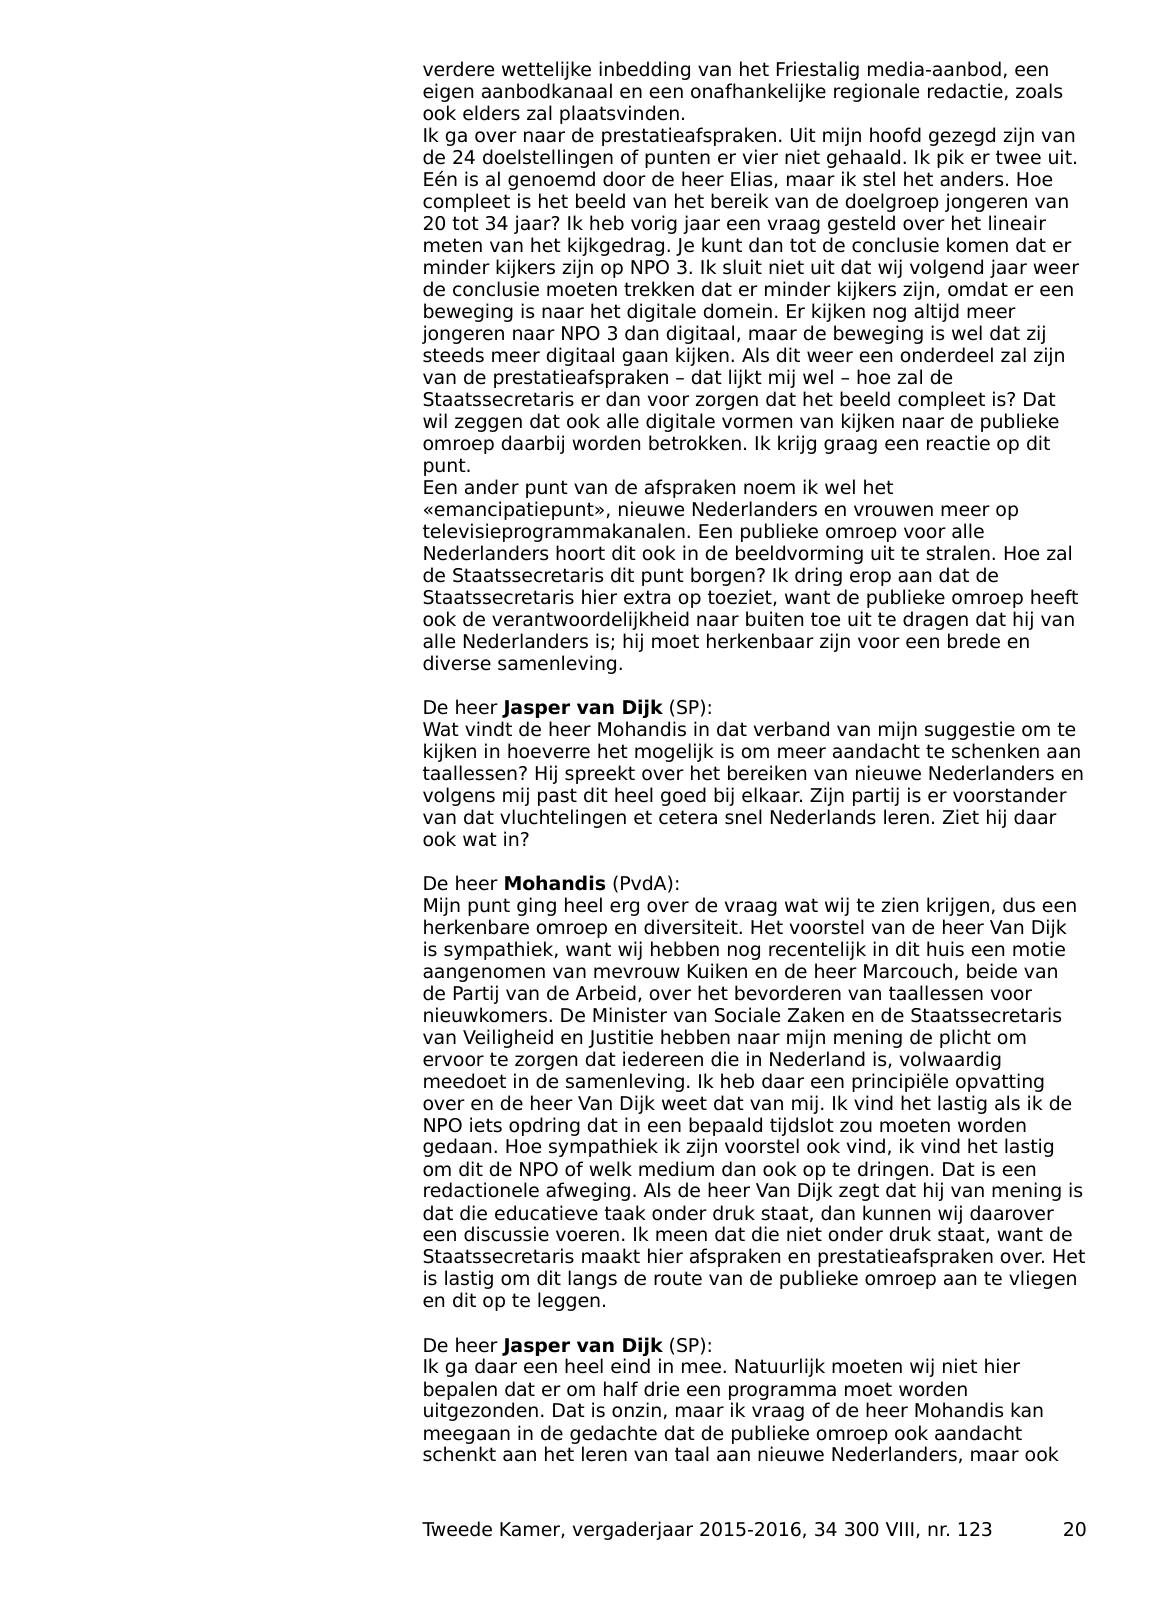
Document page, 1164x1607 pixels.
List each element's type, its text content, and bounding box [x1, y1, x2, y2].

text Ik ga over naar de prestatieafspraken. Uit mijn hoofd gezegd zijn van de 24 doelstellingen of punten er vier niet gehaald. Ik pik er twee uit. Eén is al genoemd door de heer Elias, maar ik stel het anders. Hoe compleet is het beeld van het bereik van de doelgroep jongeren van 20 tot 34 jaar? Ik heb vorig jaar een vraag gesteld over het lineair meten van het kijkgedrag. Je kunt dan tot de conclusie komen dat er minder kijkers zijn op NPO 3. Ik sluit niet uit dat wij volgend jaar weer de conclusie moeten trekken dat er minder kijkers zijn, omdat er een beweging is naar het digitale domein. Er kijken nog altijd meer jongeren naar NPO 3 dan digitaal, maar de beweging is wel dat zij steeds meer digitaal gaan kijken. Als dit weer een onderdeel zal zijn van de prestatieafspraken – dat lijkt mij wel – hoe zal de Staatssecretaris er dan voor zorgen dat het beeld compleet is? Dat wil zeggen dat ook alle digitale vormen van kijken naar de publieke omroep daarbij worden betrokken. Ik krijg graag een reactie op dit punt. [422, 125, 1087, 477]
text Mijn punt ging heel erg over de vraag wat wij te zien krijgen, dus een herkenbare omroep en diversiteit. Het voorstel van de heer Van Dijk is sympathiek, want wij hebben nog recentelijk in dit huis een motie aangenomen van mevrouw Kuiken en de heer Marcouch, beide van de Partij van de Arbeid, over het bevorderen van taallessen voor nieuwkomers. De Minister van Sociale Zaken en de Staatssecretaris van Veiligheid en Justitie hebben naar mijn mening de plicht om ervoor te zorgen dat iedereen die in Nederland is, volwaardig meedoet in de samenleving. Ik heb daar een principiële opvatting over en de heer Van Dijk weet dat van mij. Ik vind het lastig als ik de NPO iets opdring dat in een bepaald tijdslot zou moeten worden gedaan. Hoe sympathiek ik zijn voorstel ook vind, ik vind het lastig om dit de NPO of welk medium dan ook op te dringen. Dat is een redactionele afweging. Als de heer Van Dijk zegt dat hij van mening is dat die educatieve taak onder druk staat, dan kunnen wij daarover een discussie voeren. Ik meen dat die niet onder druk staat, want de Staatssecretaris maakt hier afspraken en prestatieafspraken over. Het is lastig om dit langs de route van de publieke omroep aan te vliegen en dit op te leggen. [422, 895, 1087, 1312]
text De heer Jasper van Dijk (SP): [422, 697, 1087, 719]
text Een ander punt van de afspraken noem ik wel het «emancipatiepunt», nieuwe Nederlanders en vrouwen meer op televisieprogrammakanalen. Een publieke omroep voor alle Nederlanders hoort dit ook in de beeldvorming uit te stralen. Hoe zal de Staatssecretaris dit punt borgen? Ik dring erop aan dat de Staatssecretaris hier extra op toeziet, want de publieke omroep heeft ook de verantwoordelijkheid naar buiten toe uit te dragen dat hij van alle Nederlanders is; hij moet herkenbaar zijn voor een brede en diverse samenleving. [422, 477, 1087, 674]
text Wat vindt de heer Mohandis in dat verband van mijn suggestie om te kijken in hoeverre het mogelijk is om meer aandacht te schenken aan taallessen? Hij spreekt over het bereiken van nieuwe Nederlanders en volgens mij past dit heel goed bij elkaar. Zijn partij is er voorstander van dat vluchtelingen et cetera snel Nederlands leren. Ziet hij daar ook wat in? [422, 719, 1087, 851]
text De heer Jasper van Dijk (SP): [422, 1334, 1087, 1356]
text De heer Mohandis (PvdA): [422, 873, 1087, 895]
text Ik ga daar een heel eind in mee. Natuurlijk moeten wij niet hier bepalen dat er om half drie een programma moet worden uitgezonden. Dat is onzin, maar ik vraag of de heer Mohandis kan meegaan in de gedachte dat de publieke omroep ook aandacht schenkt aan het leren van taal aan nieuwe Nederlanders, maar ook [422, 1356, 1087, 1466]
text verdere wettelijke inbedding van het Friestalig media-aanbod, een eigen aanbodkanaal en een onafhankelijke regionale redactie, zoals ook elders zal plaatsvinden. [422, 59, 1087, 125]
